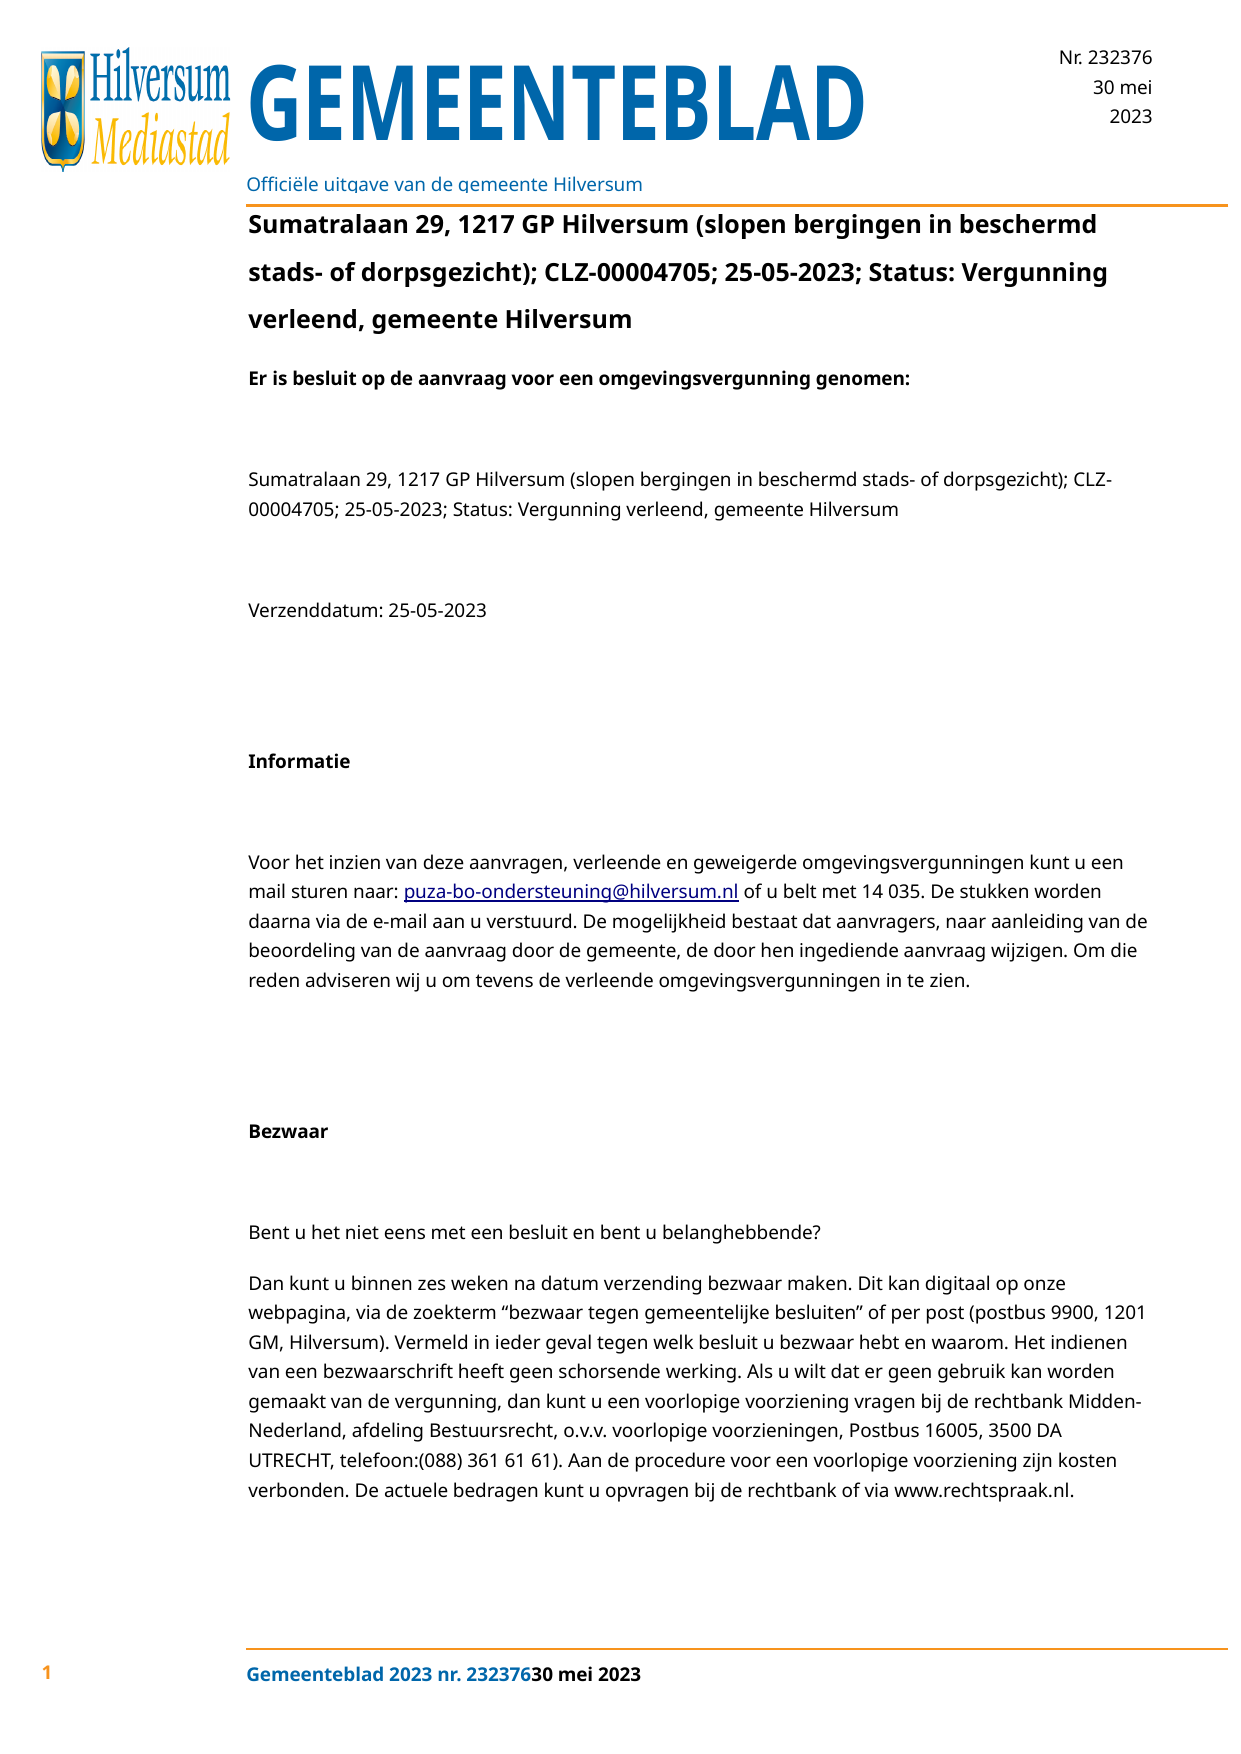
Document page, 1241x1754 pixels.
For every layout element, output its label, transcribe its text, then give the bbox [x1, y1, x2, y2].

text Bezwaar [248, 1118, 1152, 1144]
text Voor het inzien van deze aanvragen, verleende en geweigerde omgevingsvergunningen kunt u een mail sturen naar: puza-bo-ondersteuning@hilversum.nl of u belt met 14 035. De stukken worden daarna via de e-mail aan u verstuurd. De mogelijkheid bestaat dat aanvragers, naar aanleiding van de beoordeling van de aanvraag door de gemeente, de door hen ingediende aanvraag wijzigen. Om die reden adviseren wij u om tevens de verleende omgevingsvergunningen in te zien. [248, 849, 1152, 993]
text Er is besluit op de aanvraag voor een omgevingsvergunning genomen: [248, 366, 1152, 391]
text Sumatralaan 29, 1217 GP Hilversum (slopen bergingen in beschermd stads- of dorpsgezicht); CLZ-00004705; 25-05-2023; Status: Vergunning verleend, gemeente Hilversum [248, 466, 1152, 522]
text Verzenddatum: 25-05-2023 [248, 597, 1152, 622]
text Informatie [248, 748, 1152, 774]
text Dan kunt u binnen zes weken na datum verzending bezwaar maken. Dit kan digitaal op onze webpagina, via de zoekterm “bezwaar tegen gemeentelijke besluiten” of per post (postbus 9900, 1201 GM, Hilversum). Vermeld in ieder geval tegen welk besluit u bezwaar hebt en waarom. Het indienen van een bezwaarschrift heeft geen schorsende werking. Als u wilt dat er geen gebruik kan worden gemaakt van de vergunning, dan kunt u een voorlopige voorziening vragen bij de rechtbank Midden-Nederland, afdeling Bestuursrecht, o.v.v. voorlopige voorzieningen, Postbus 16005, 3500 DA UTRECHT, telefoon:(088) 361 61 61). Aan de procedure voor een voorlopige voorziening zijn kosten verbonden. De actuele bedragen kunt u opvragen bij de rechtbank of via www.rechtspraak.nl. [248, 1270, 1152, 1502]
picture [41, 47, 231, 172]
text Bent u het niet eens met een besluit en bent u belanghebbende? [248, 1219, 1152, 1245]
text Sumatralaan 29, 1217 GP Hilversum (slopen bergingen in beschermd stads- of dorpsgezicht); CLZ-00004705; 25-05-2023; Status: Vergunning verleend, gemeente Hilversum [248, 207, 1152, 336]
